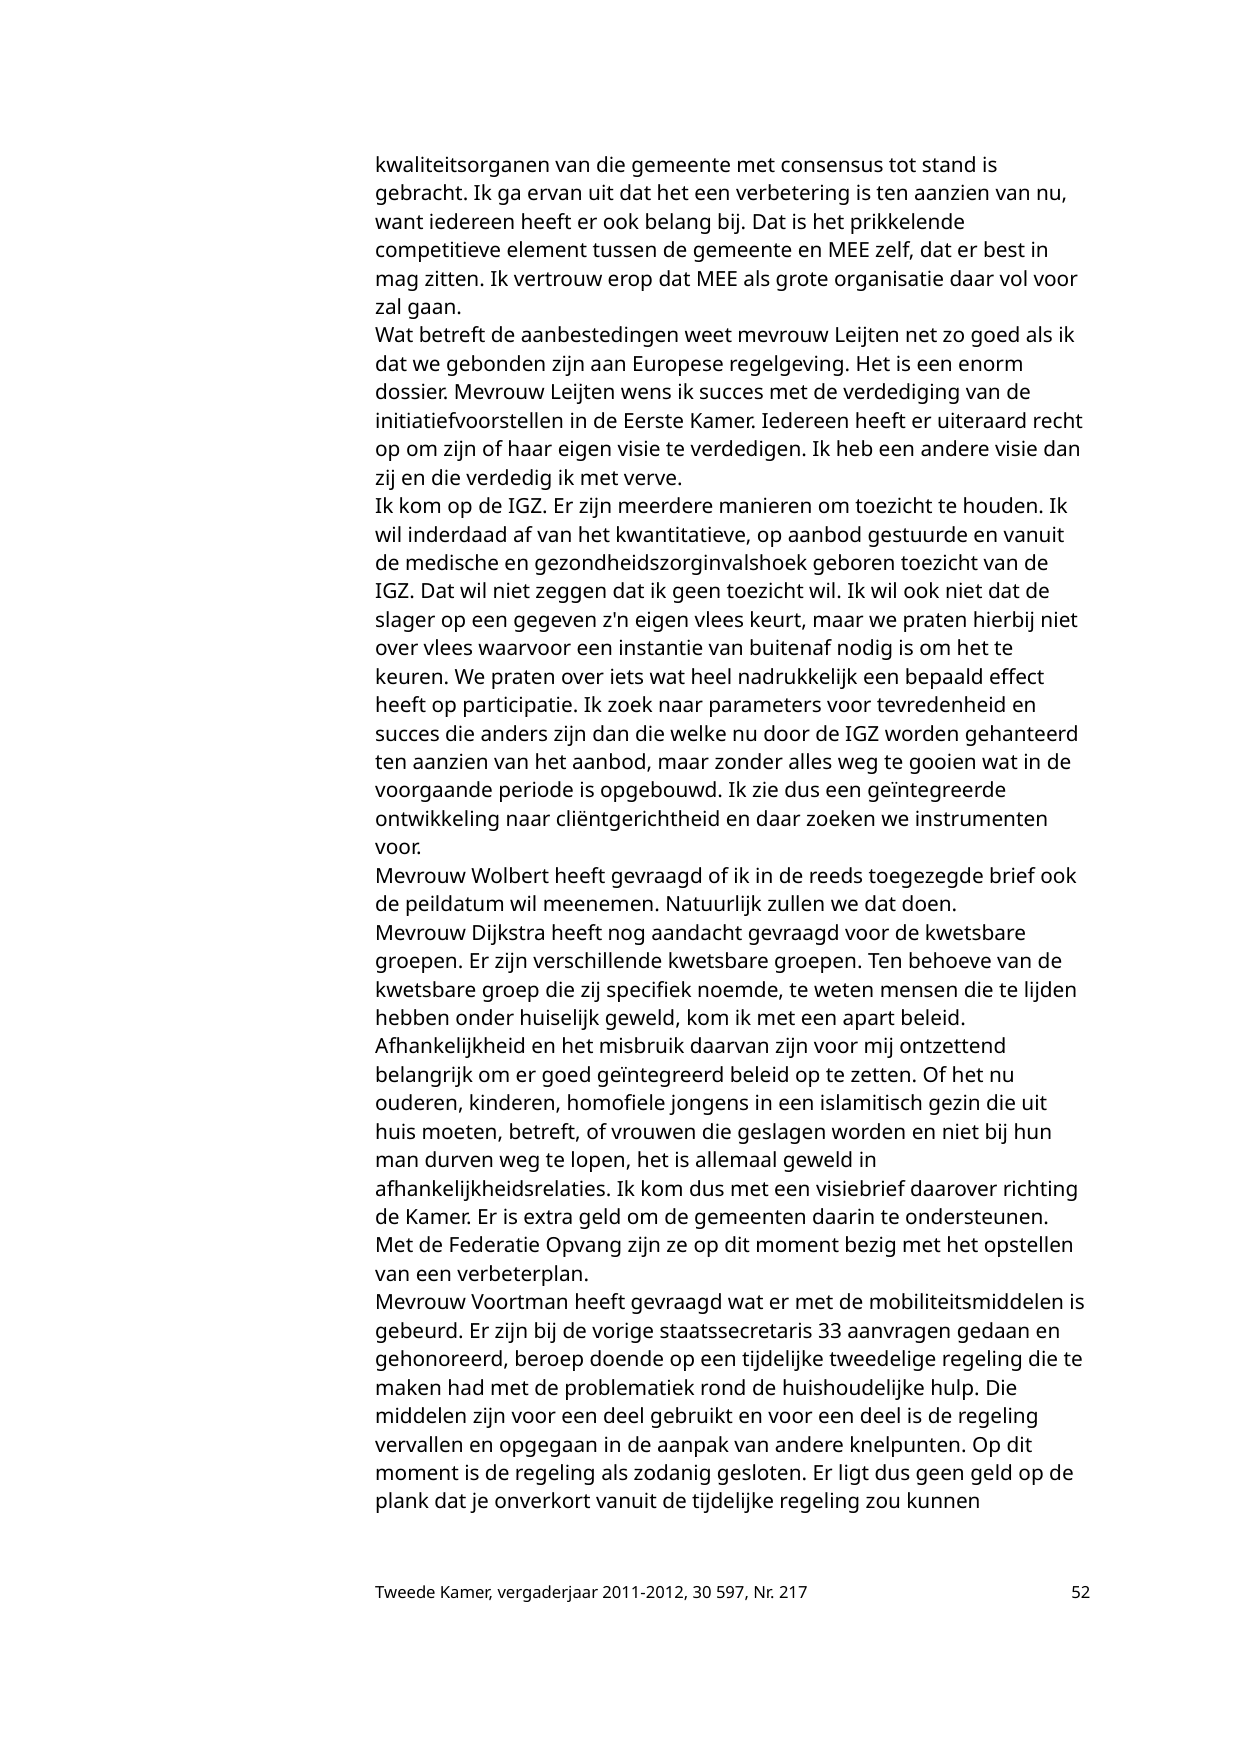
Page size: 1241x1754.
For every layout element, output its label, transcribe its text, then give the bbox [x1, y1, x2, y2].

text Mevrouw Voortman heeft gevraagd wat er met de mobiliteitsmiddelen is gebeurd. Er zijn bij de vorige staatssecretaris 33 aanvragen gedaan en gehonoreerd, beroep doende op een tijdelijke tweedelige regeling die te maken had met de problematiek rond de huishoudelijke hulp. Die middelen zijn voor een deel gebruikt en voor een deel is de regeling vervallen en opgegaan in de aanpak van andere knelpunten. Op dit moment is de regeling als zodanig gesloten. Er ligt dus geen geld op de plank dat je onverkort vanuit de tijdelijke regeling zou kunnen [375, 1287, 1090, 1515]
text Ik kom op de IGZ. Er zijn meerdere manieren om toezicht te houden. Ik wil inderdaad af van het kwantitatieve, op aanbod gestuurde en vanuit de medische en gezondheidszorginvalshoek geboren toezicht van de IGZ. Dat wil niet zeggen dat ik geen toezicht wil. Ik wil ook niet dat de slager op een gegeven z'n eigen vlees keurt, maar we praten hierbij niet over vlees waarvoor een instantie van buitenaf nodig is om het te keuren. We praten over iets wat heel nadrukkelijk een bepaald effect heeft op participatie. Ik zoek naar parameters voor tevredenheid en succes die anders zijn dan die welke nu door de IGZ worden gehanteerd ten aanzien van het aanbod, maar zonder alles weg te gooien wat in de voorgaande periode is opgebouwd. Ik zie dus een geïntegreerde ontwikkeling naar cliëntgerichtheid en daar zoeken we instrumenten voor. [375, 491, 1090, 861]
text kwaliteitsorganen van die gemeente met consensus tot stand is gebracht. Ik ga ervan uit dat het een verbetering is ten aanzien van nu, want iedereen heeft er ook belang bij. Dat is het prikkelende competitieve element tussen de gemeente en MEE zelf, dat er best in mag zitten. Ik vertrouw erop dat MEE als grote organisatie daar vol voor zal gaan. [375, 150, 1090, 321]
text Wat betreft de aanbestedingen weet mevrouw Leijten net zo goed als ik dat we gebonden zijn aan Europese regelgeving. Het is een enorm dossier. Mevrouw Leijten wens ik succes met de verdediging van de initiatiefvoorstellen in de Eerste Kamer. Iedereen heeft er uiteraard recht op om zijn of haar eigen visie te verdedigen. Ik heb een andere visie dan zij en die verdedig ik met verve. [375, 321, 1090, 491]
text Mevrouw Wolbert heeft gevraagd of ik in de reeds toegezegde brief ook de peildatum wil meenemen. Natuurlijk zullen we dat doen. [375, 861, 1090, 918]
text Mevrouw Dijkstra heeft nog aandacht gevraagd voor de kwetsbare groepen. Er zijn verschillende kwetsbare groepen. Ten behoeve van de kwetsbare groep die zij specifiek noemde, te weten mensen die te lijden hebben onder huiselijk geweld, kom ik met een apart beleid. Afhankelijkheid en het misbruik daarvan zijn voor mij ontzettend belangrijk om er goed geïntegreerd beleid op te zetten. Of het nu ouderen, kinderen, homofiele jongens in een islamitisch gezin die uit huis moeten, betreft, of vrouwen die geslagen worden en niet bij hun man durven weg te lopen, het is allemaal geweld in afhankelijkheidsrelaties. Ik kom dus met een visiebrief daarover richting de Kamer. Er is extra geld om de gemeenten daarin te ondersteunen. Met de Federatie Opvang zijn ze op dit moment bezig met het opstellen van een verbeterplan. [375, 918, 1090, 1287]
